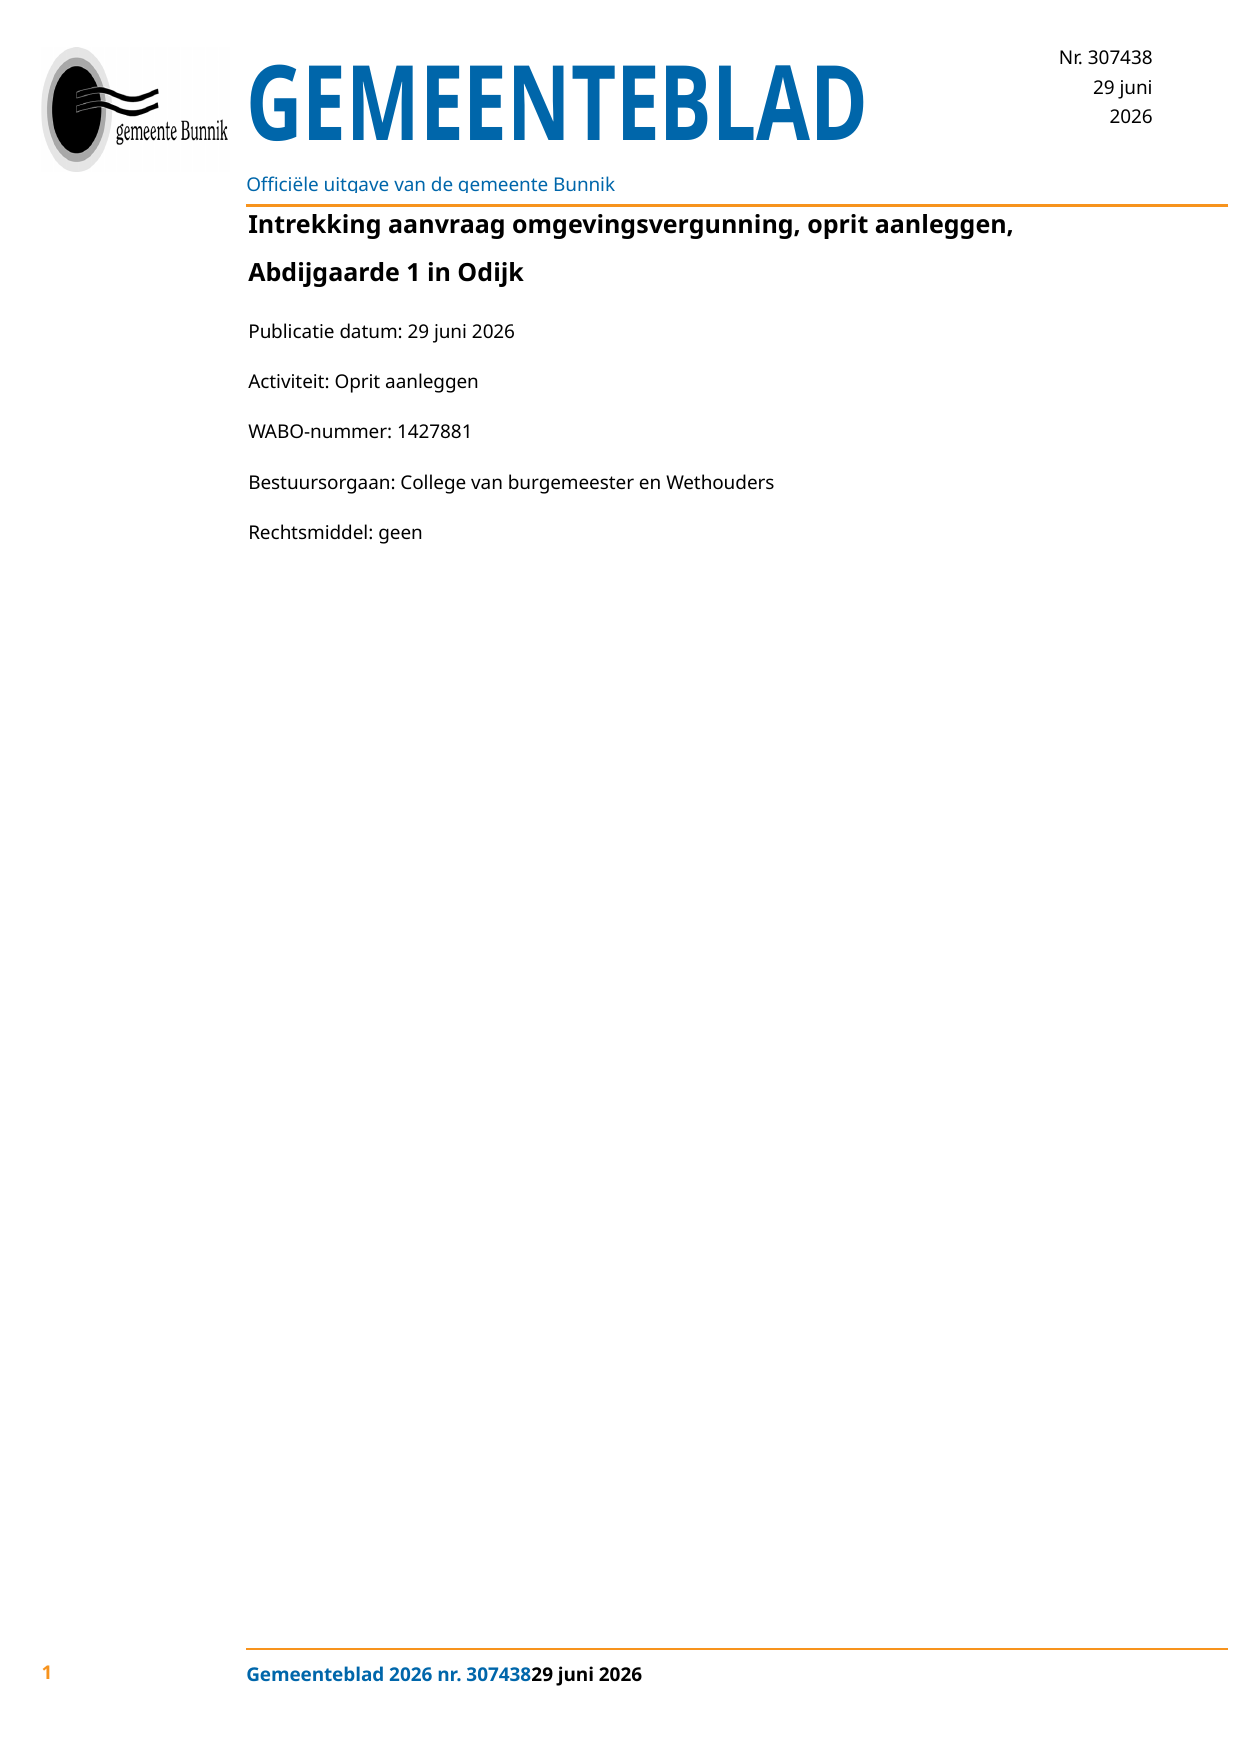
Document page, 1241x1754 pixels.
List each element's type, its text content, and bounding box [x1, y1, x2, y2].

text Activiteit: Oprit aanleggen [248, 368, 1152, 394]
text Intrekking aanvraag omgevingsvergunning, oprit aanleggen, Abdijgaarde 1 in Odijk [248, 207, 1152, 288]
picture [41, 47, 231, 172]
text Bestuursorgaan: College van burgemeester en Wethouders [248, 469, 1152, 495]
text WABO-nummer: 1427881 [248, 419, 1152, 444]
text Rechtsmiddel: geen [248, 519, 1152, 545]
text Publicatie datum: 29 juni 2026 [248, 318, 1152, 344]
